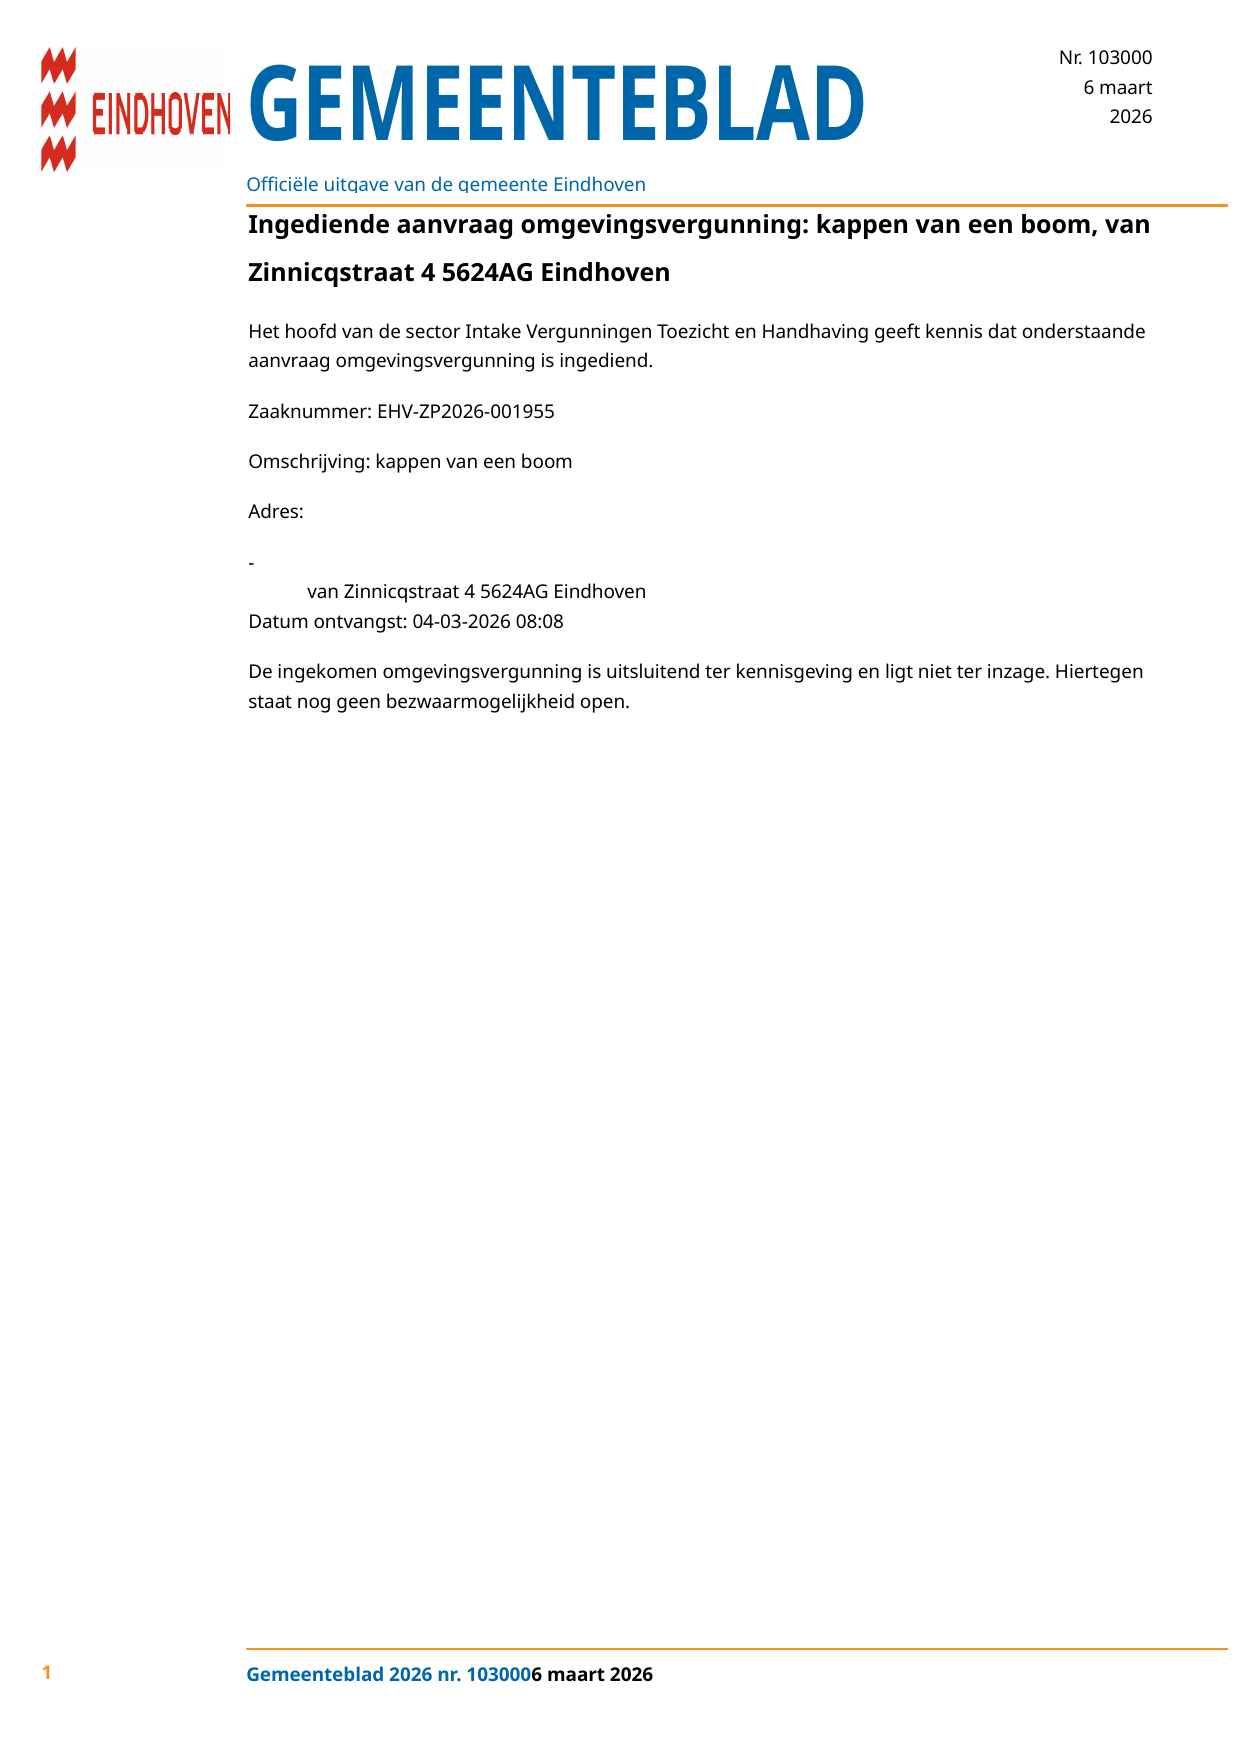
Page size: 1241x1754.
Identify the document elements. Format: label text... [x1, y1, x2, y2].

text De ingekomen omgevingsvergunning is uitsluitend ter kennisgeving en ligt niet ter inzage. Hiertegen staat nog geen bezwaarmogelijkheid open. [248, 659, 1152, 714]
text Adres: [248, 499, 1152, 524]
list van Zinnicqstraat 4 5624AG Eindhoven [248, 579, 1152, 604]
text Omschrijving: kappen van een boom [248, 448, 1152, 474]
text Ingediende aanvraag omgevingsvergunning: kappen van een boom, van Zinnicqstraat 4 5624AG Eindhoven [248, 207, 1152, 288]
picture [41, 47, 231, 172]
text Zaaknummer: EHV-ZP2026-001955 [248, 398, 1152, 424]
text Het hoofd van de sector Intake Vergunningen Toezicht en Handhaving geeft kennis dat onderstaande aanvraag omgevingsvergunning is ingediend. [248, 318, 1152, 373]
text Datum ontvangst: 04-03-2026 08:08 [248, 608, 1152, 634]
